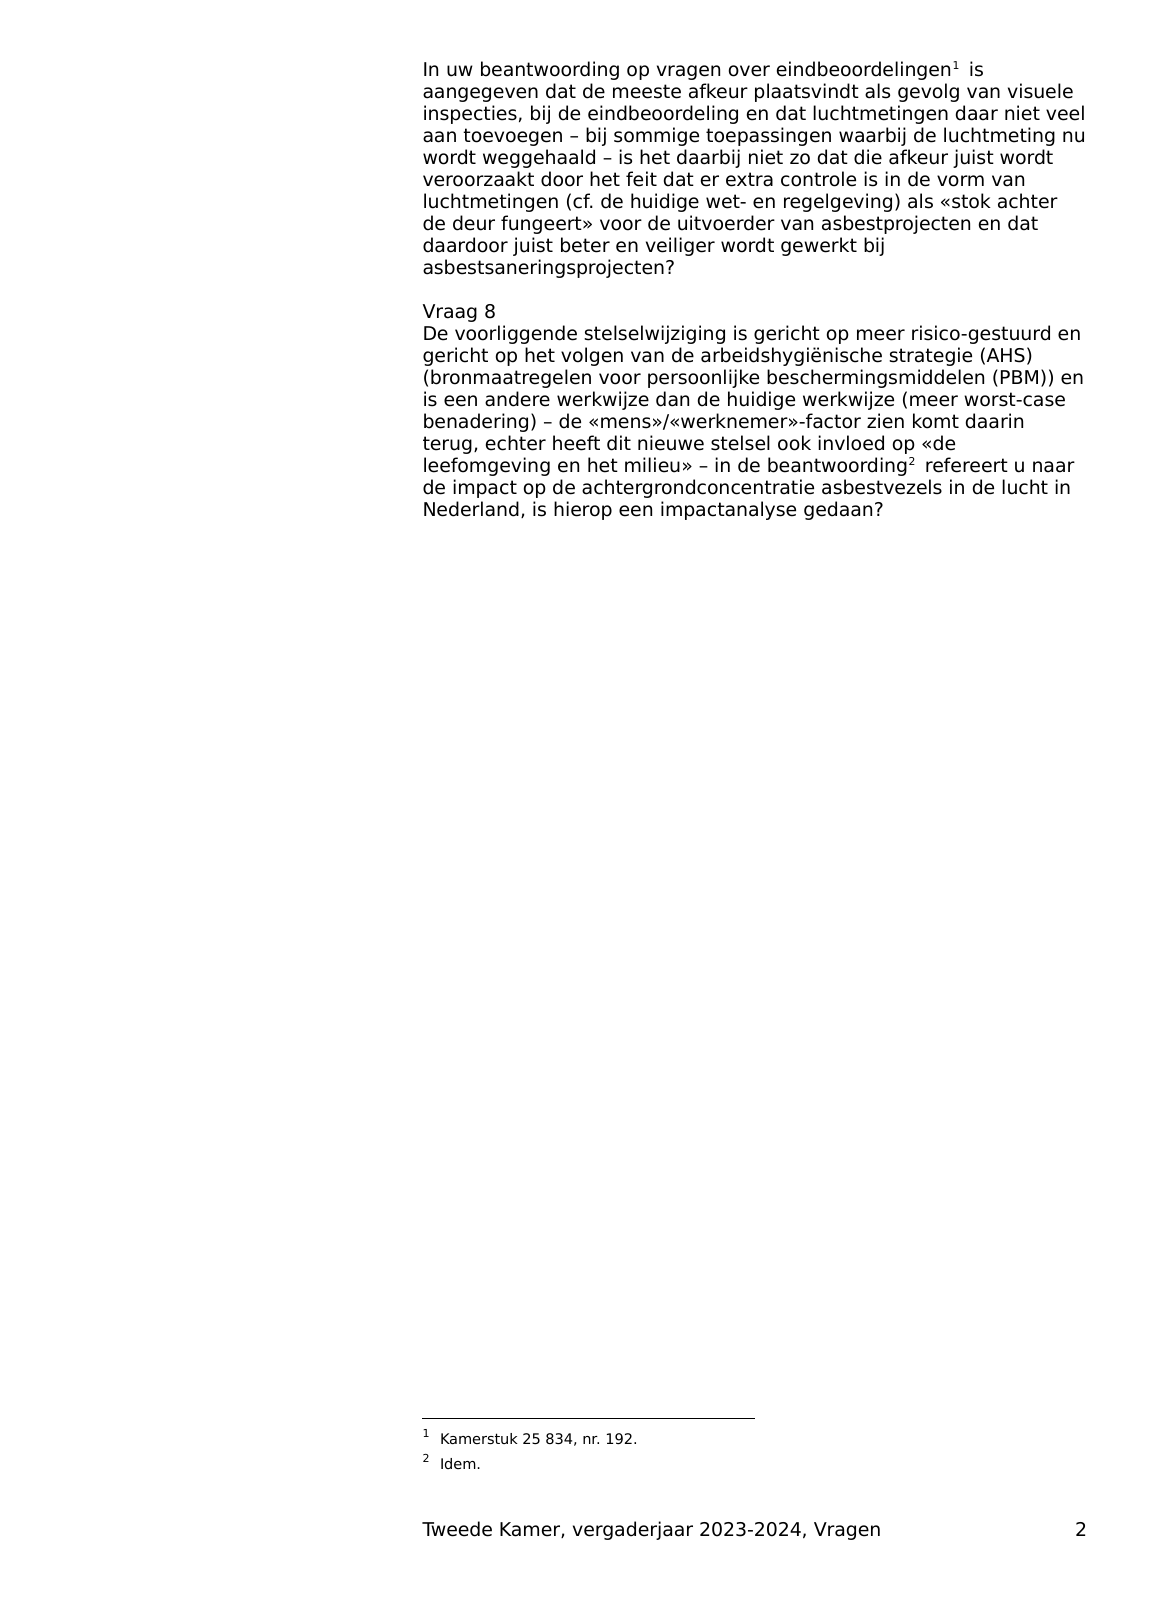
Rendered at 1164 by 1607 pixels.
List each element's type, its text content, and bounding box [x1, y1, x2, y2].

text Vraag 8 [422, 301, 1087, 323]
text De voorliggende stelselwijziging is gericht op meer risico-gestuurd en gericht op het volgen van de arbeidshygiënische strategie (AHS) (bronmaatregelen voor persoonlijke beschermingsmiddelen (PBM)) en is een andere werkwijze dan de huidige werkwijze (meer worst-case benadering) – de «mens»/«werknemer»-factor zien komt daarin terug, echter heeft dit nieuwe stelsel ook invloed op «de leefomgeving en het milieu» – in de beantwoording refereert u naar de impact op de achtergrondconcentratie asbestvezels in de lucht in Nederland, is hierop een impactanalyse gedaan? [422, 323, 1087, 521]
text Kamerstuk 25 834, nr. 192. [422, 1427, 1087, 1449]
text In uw beantwoording op vragen over eindbeoordelingen is aangegeven dat de meeste afkeur plaatsvindt als gevolg van visuele inspecties, bij de eindbeoordeling en dat luchtmetingen daar niet veel aan toevoegen – bij sommige toepassingen waarbij de luchtmeting nu wordt weggehaald – is het daarbij niet zo dat die afkeur juist wordt veroorzaakt door het feit dat er extra controle is in de vorm van luchtmetingen (cf. de huidige wet- en regelgeving) als «stok achter de deur fungeert» voor de uitvoerder van asbestprojecten en dat daardoor juist beter en veiliger wordt gewerkt bij asbestsaneringsprojecten? [422, 59, 1087, 279]
text Idem. [422, 1452, 1087, 1474]
